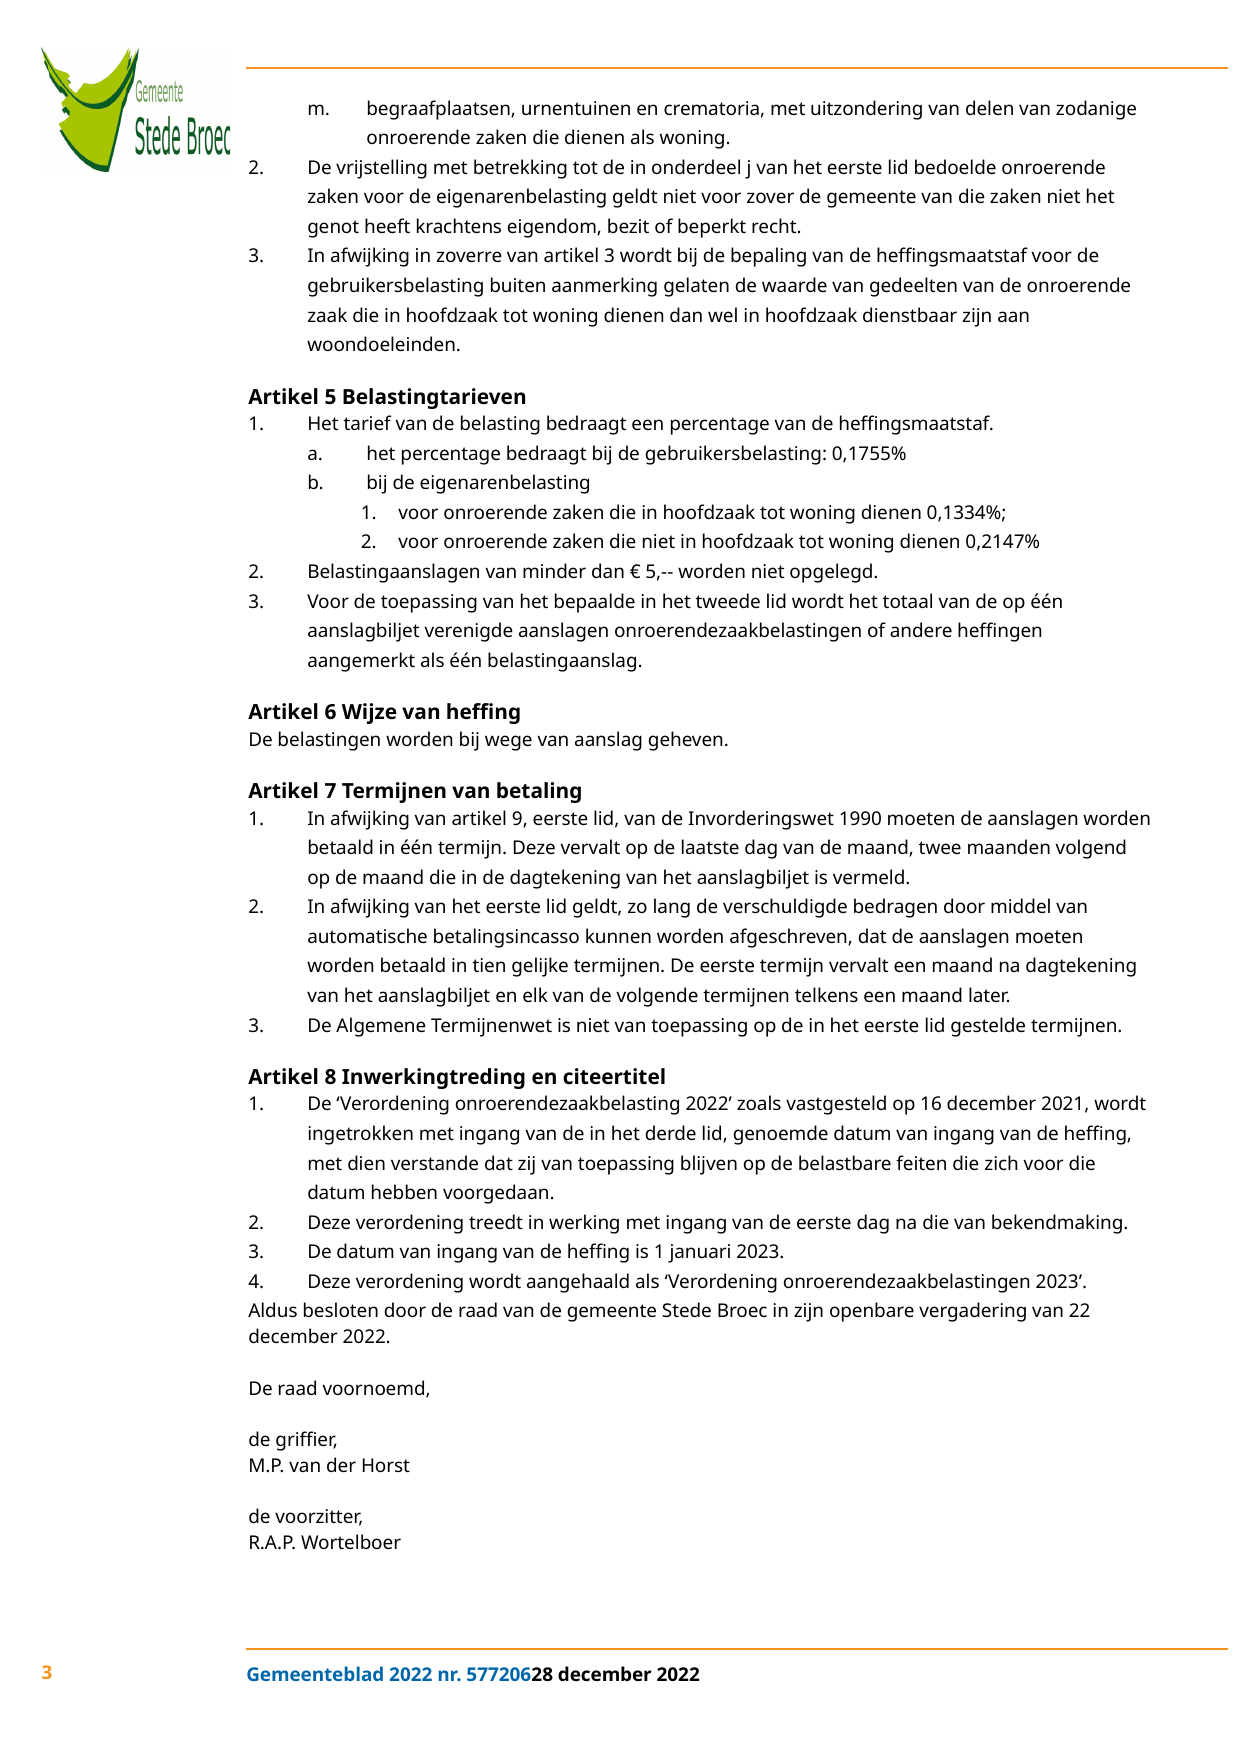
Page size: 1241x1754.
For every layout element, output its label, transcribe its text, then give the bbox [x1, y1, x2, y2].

list begraafplaatsen, urnentuinen en crematoria, met uitzondering van delen van zodanige onroerende zaken die dienen als woning. [307, 95, 1152, 150]
text Artikel 8 Inwerkingtreding en citeertitel [248, 1062, 1152, 1091]
list De vrijstelling met betrekking tot de in onderdeel j van het eerste lid bedoelde onroerende zaken voor de eigenarenbelasting geldt niet voor zover de gemeente van die zaken niet het genot heeft krachtens eigendom, bezit of beperkt recht. [248, 154, 1152, 239]
list Deze verordening wordt aangehaald als ‘Verordening onroerendezaakbelastingen 2023’. [248, 1268, 1152, 1294]
list Het tarief van de belasting bedraagt een percentage van de heffingsmaatstaf. [248, 410, 1152, 436]
text de voorzitter, [248, 1503, 1152, 1529]
text R.A.P. Wortelboer [248, 1529, 1152, 1555]
text de griffier, [248, 1426, 1152, 1452]
list In afwijking van artikel 9, eerste lid, van de Invorderingswet 1990 moeten de aanslagen worden betaald in één termijn. Deze vervalt op de laatste dag van de maand, twee maanden volgend op de maand die in de dagtekening van het aanslagbiljet is vermeld. [248, 805, 1152, 889]
list De ‘Verordening onroerendezaakbelasting 2022’ zoals vastgesteld op 16 december 2021, wordt ingetrokken met ingang van de in het derde lid, genoemde datum van ingang van de heffing, met dien verstande dat zij van toepassing blijven op de belastbare feiten die zich voor die datum hebben voorgedaan. [248, 1091, 1152, 1205]
list In afwijking in zoverre van artikel 3 wordt bij de bepaling van de heffingsmaatstaf voor de gebruikersbelasting buiten aanmerking gelaten de waarde van gedeelten van de onroerende zaak die in hoofdzaak tot woning dienen dan wel in hoofdzaak dienstbaar zijn aan woondoeleinden. [248, 243, 1152, 357]
list De datum van ingang van de heffing is 1 januari 2023. [248, 1238, 1152, 1264]
text Artikel 6 Wijze van heffing [248, 697, 1152, 726]
list voor onroerende zaken die in hoofdzaak tot woning dienen 0,1334%; [361, 499, 1152, 525]
text De belastingen worden bij wege van aanslag geheven. [248, 726, 1152, 752]
list Deze verordening treedt in werking met ingang van de eerste dag na die van bekendmaking. [248, 1209, 1152, 1235]
list Voor de toepassing van het bepaalde in het tweede lid wordt het totaal van de op één aanslagbiljet verenigde aanslagen onroerendezaakbelastingen of andere heffingen aangemerkt als één belastingaanslag. [248, 588, 1152, 673]
picture [41, 47, 231, 172]
list Belastingaanslagen van minder dan € 5,-- worden niet opgelegd. [248, 558, 1152, 584]
text Artikel 7 Termijnen van betaling [248, 776, 1152, 805]
list In afwijking van het eerste lid geldt, zo lang de verschuldigde bedragen door middel van automatische betalingsincasso kunnen worden afgeschreven, dat de aanslagen moeten worden betaald in tien gelijke termijnen. De eerste termijn vervalt een maand na dagtekening van het aanslagbiljet en elk van de volgende termijnen telkens een maand later. [248, 893, 1152, 1008]
list bij de eigenarenbelasting [307, 469, 1152, 495]
text Artikel 5 Belastingtarieven [248, 382, 1152, 410]
text De raad voornoemd, [248, 1375, 1152, 1401]
list De Algemene Termijnenwet is niet van toepassing op de in het eerste lid gestelde termijnen. [248, 1012, 1152, 1037]
text M.P. van der Horst [248, 1452, 1152, 1478]
list voor onroerende zaken die niet in hoofdzaak tot woning dienen 0,2147% [361, 529, 1152, 554]
list het percentage bedraagt bij de gebruikersbelasting: 0,1755% [307, 440, 1152, 466]
text Aldus besloten door de raad van de gemeente Stede Broec in zijn openbare vergadering van 22 december 2022. [248, 1298, 1152, 1349]
